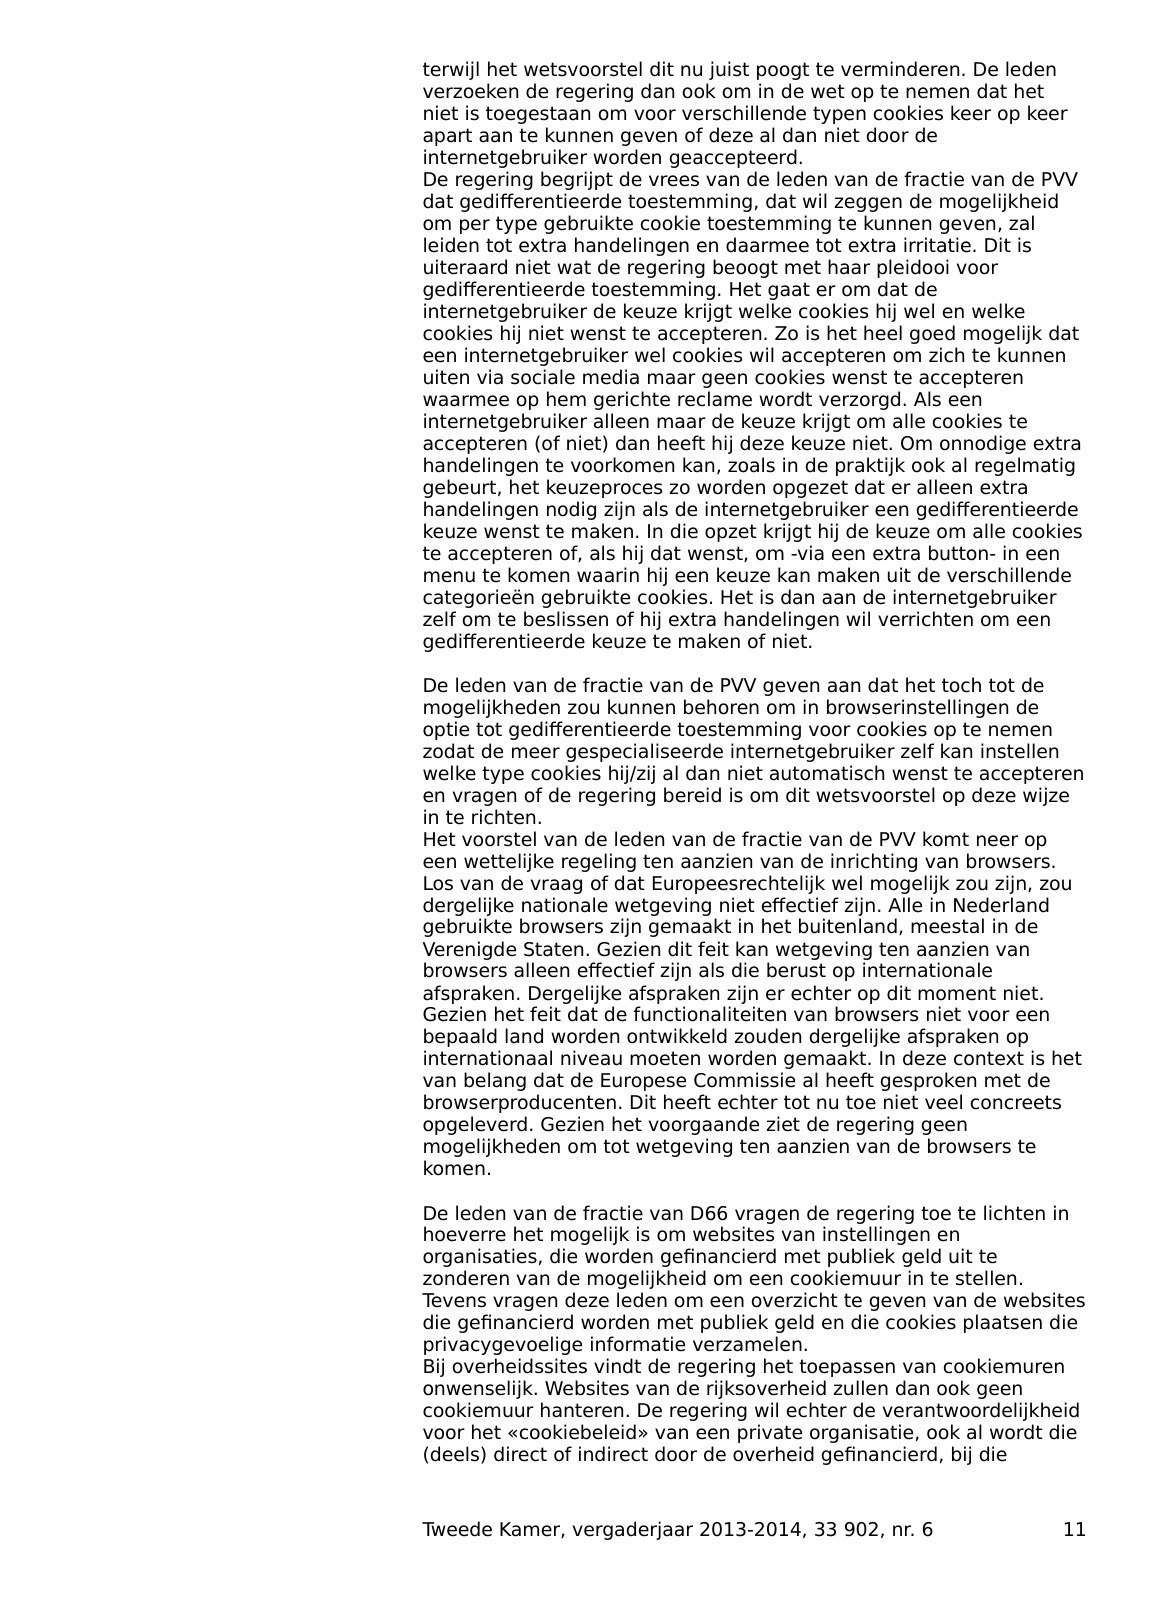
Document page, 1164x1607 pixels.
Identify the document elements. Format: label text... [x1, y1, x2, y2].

text De leden van de fractie van de PVV geven aan dat het toch tot de mogelijkheden zou kunnen behoren om in browserinstellingen de optie tot gedifferentieerde toestemming voor cookies op te nemen zodat de meer gespecialiseerde internetgebruiker zelf kan instellen welke type cookies hij/zij al dan niet automatisch wenst te accepteren en vragen of de regering bereid is om dit wetsvoorstel op deze wijze in te richten. [422, 675, 1087, 828]
text terwijl het wetsvoorstel dit nu juist poogt te verminderen. De leden verzoeken de regering dan ook om in de wet op te nemen dat het niet is toegestaan om voor verschillende typen cookies keer op keer apart aan te kunnen geven of deze al dan niet door de internetgebruiker worden geaccepteerd. [422, 59, 1087, 169]
text De regering begrijpt de vrees van de leden van de fractie van de PVV dat gedifferentieerde toestemming, dat wil zeggen de mogelijkheid om per type gebruikte cookie toestemming te kunnen geven, zal leiden tot extra handelingen en daarmee tot extra irritatie. Dit is uiteraard niet wat de regering beoogt met haar pleidooi voor gedifferentieerde toestemming. Het gaat er om dat de internetgebruiker de keuze krijgt welke cookies hij wel en welke cookies hij niet wenst te accepteren. Zo is het heel goed mogelijk dat een internetgebruiker wel cookies wil accepteren om zich te kunnen uiten via sociale media maar geen cookies wenst te accepteren waarmee op hem gerichte reclame wordt verzorgd. Als een internetgebruiker alleen maar de keuze krijgt om alle cookies te accepteren (of niet) dan heeft hij deze keuze niet. Om onnodige extra handelingen te voorkomen kan, zoals in de praktijk ook al regelmatig gebeurt, het keuzeproces zo worden opgezet dat er alleen extra handelingen nodig zijn als de internetgebruiker een gedifferentieerde keuze wenst te maken. In die opzet krijgt hij de keuze om alle cookies te accepteren of, als hij dat wenst, om -via een extra button- in een menu te komen waarin hij een keuze kan maken uit de verschillende categorieën gebruikte cookies. Het is dan aan de internetgebruiker zelf om te beslissen of hij extra handelingen wil verrichten om een gedifferentieerde keuze te maken of niet. [422, 169, 1087, 652]
text De leden van de fractie van D66 vragen de regering toe te lichten in hoeverre het mogelijk is om websites van instellingen en organisaties, die worden gefinancierd met publiek geld uit te zonderen van de mogelijkheid om een cookiemuur in te stellen. Tevens vragen deze leden om een overzicht te geven van de websites die gefinancierd worden met publiek geld en die cookies plaatsen die privacygevoelige informatie verzamelen. [422, 1202, 1087, 1356]
text Bij overheidssites vindt de regering het toepassen van cookiemuren onwenselijk. Websites van de rijksoverheid zullen dan ook geen cookiemuur hanteren. De regering wil echter de verantwoordelijkheid voor het «cookiebeleid» van een private organisatie, ook al wordt die (deels) direct of indirect door de overheid gefinancierd, bij die [422, 1356, 1087, 1466]
text Het voorstel van de leden van de fractie van de PVV komt neer op een wettelijke regeling ten aanzien van de inrichting van browsers. Los van de vraag of dat Europeesrechtelijk wel mogelijk zou zijn, zou dergelijke nationale wetgeving niet effectief zijn. Alle in Nederland gebruikte browsers zijn gemaakt in het buitenland, meestal in de Verenigde Staten. Gezien dit feit kan wetgeving ten aanzien van browsers alleen effectief zijn als die berust op internationale afspraken. Dergelijke afspraken zijn er echter op dit moment niet. Gezien het feit dat de functionaliteiten van browsers niet voor een bepaald land worden ontwikkeld zouden dergelijke afspraken op internationaal niveau moeten worden gemaakt. In deze context is het van belang dat de Europese Commissie al heeft gesproken met de browserproducenten. Dit heeft echter tot nu toe niet veel concreets opgeleverd. Gezien het voorgaande ziet de regering geen mogelijkheden om tot wetgeving ten aanzien van de browsers te komen. [422, 828, 1087, 1180]
